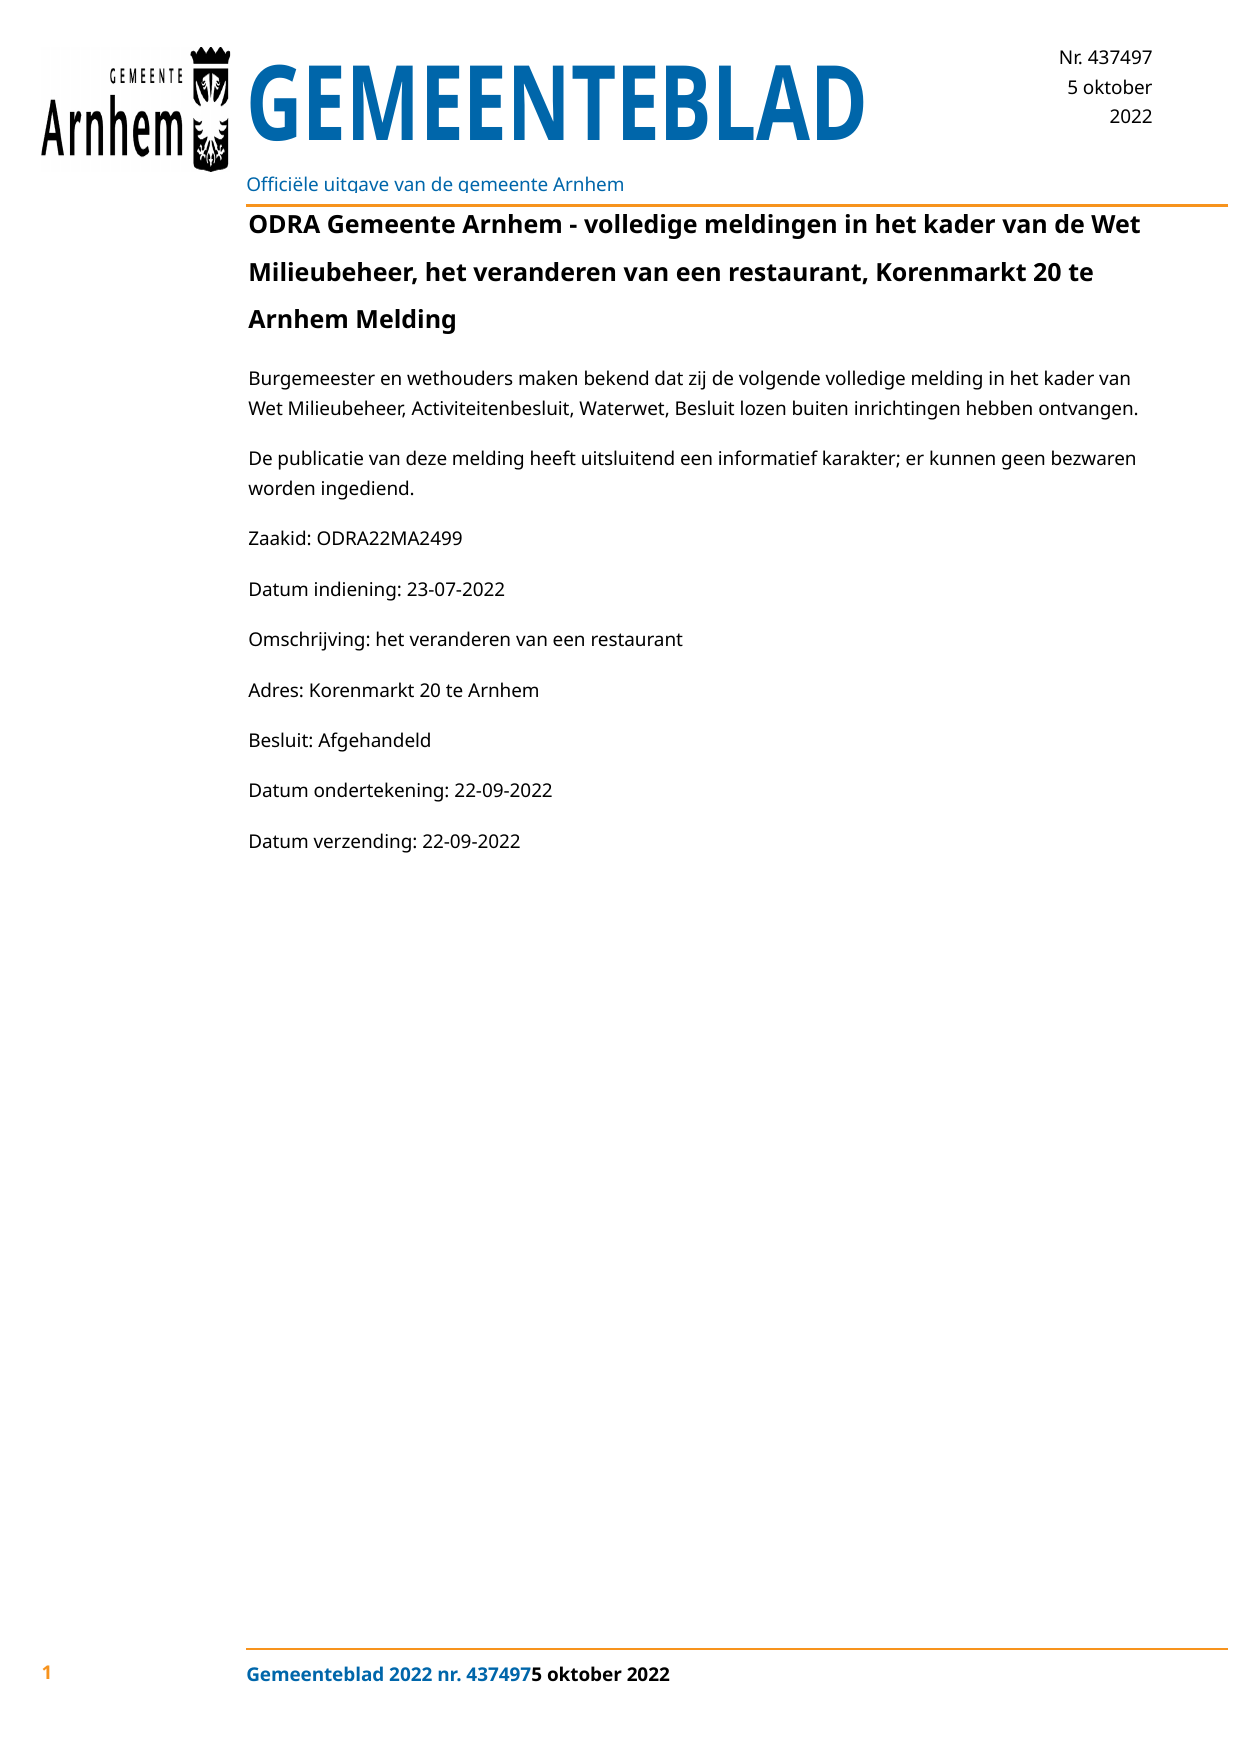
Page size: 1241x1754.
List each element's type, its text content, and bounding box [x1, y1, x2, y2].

text Adres: Korenmarkt 20 te Arnhem [248, 677, 1152, 702]
text Datum verzending: 22-09-2022 [248, 828, 1152, 854]
text De publicatie van deze melding heeft uitsluitend een informatief karakter; er kunnen geen bezwaren worden ingediend. [248, 446, 1152, 501]
text Burgemeester en wethouders maken bekend dat zij de volgende volledige melding in het kader van Wet Milieubeheer, Activiteitenbesluit, Waterwet, Besluit lozen buiten inrichtingen hebben ontvangen. [248, 366, 1152, 421]
text Zaakid: ODRA22MA2499 [248, 526, 1152, 551]
text ODRA Gemeente Arnhem - volledige meldingen in het kader van de Wet Milieubeheer, het veranderen van een restaurant, Korenmarkt 20 te Arnhem Melding [248, 207, 1152, 336]
picture [41, 47, 231, 172]
text Besluit: Afgehandeld [248, 727, 1152, 753]
text Datum ondertekening: 22-09-2022 [248, 778, 1152, 803]
text Datum indiening: 23-07-2022 [248, 576, 1152, 602]
text Omschrijving: het veranderen van een restaurant [248, 626, 1152, 652]
